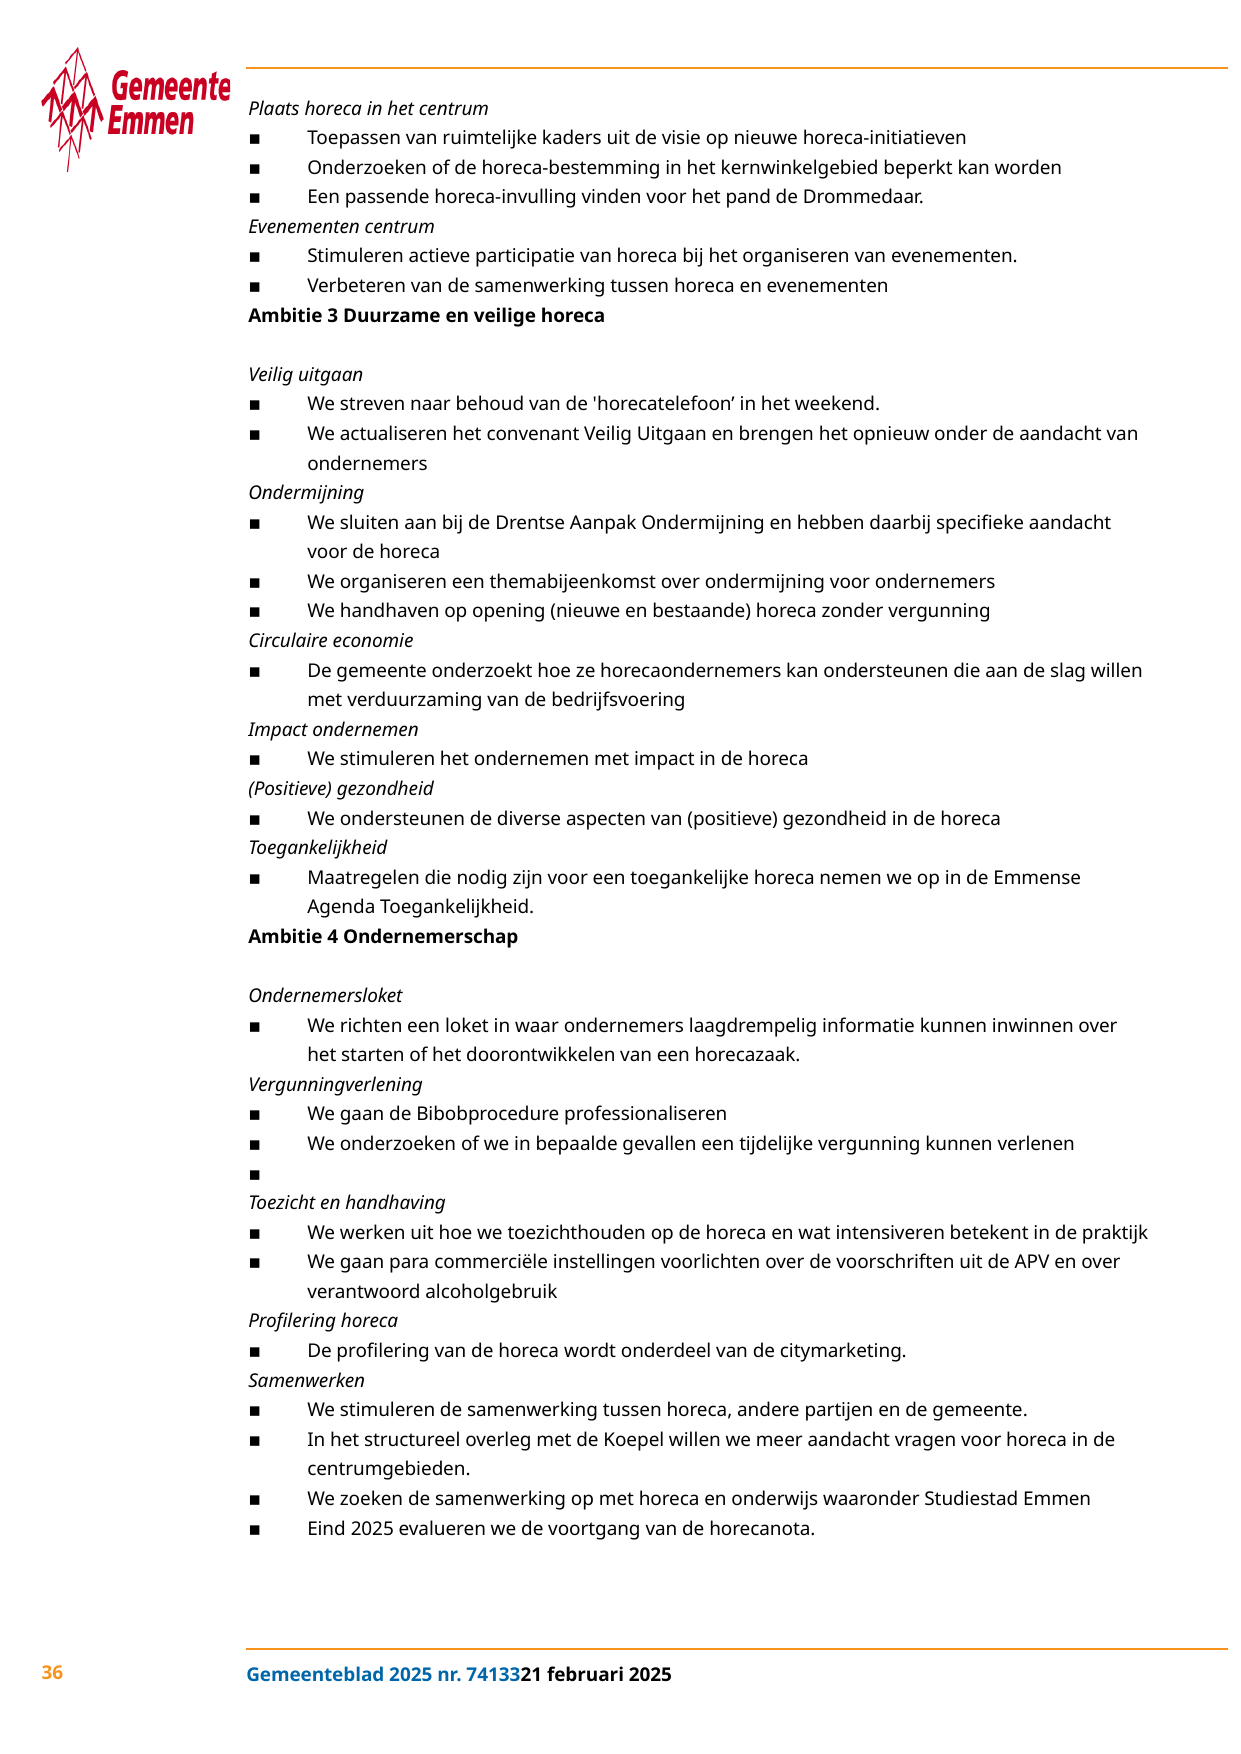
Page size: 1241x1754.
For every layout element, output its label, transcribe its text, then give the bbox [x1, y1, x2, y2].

list Eind 2025 evalueren we de voortgang van de horecanota. [248, 1515, 1152, 1541]
text Ambitie 4 Ondernemerschap [248, 923, 1152, 949]
text Impact ondernemen [248, 716, 1152, 742]
list Maatregelen die nodig zijn voor een toegankelijke horeca nemen we op in de Emmense Agenda Toegankelijkheid. [248, 864, 1152, 919]
list Stimuleren actieve participatie van horeca bij het organiseren van evenementen. [248, 243, 1152, 268]
text Toegankelijkheid [248, 834, 1152, 860]
text Circulaire economie [248, 627, 1152, 653]
picture [41, 47, 231, 172]
list Toepassen van ruimtelijke kaders uit de visie op nieuwe horeca-initiatieven [248, 124, 1152, 150]
text Toezicht en handhaving [248, 1189, 1152, 1215]
list We gaan de Bibobprocedure professionaliseren [248, 1101, 1152, 1126]
list We zoeken de samenwerking op met horeca en onderwijs waaronder Studiestad Emmen [248, 1485, 1152, 1511]
text Ambitie 3 Duurzame en veilige horeca [248, 302, 1152, 328]
list De gemeente onderzoekt hoe ze horecaondernemers kan ondersteunen die aan de slag willen met verduurzaming van de bedrijfsvoering [248, 657, 1152, 712]
list Verbeteren van de samenwerking tussen horeca en evenementen [248, 272, 1152, 298]
list We gaan para commerciële instellingen voorlichten over de voorschriften uit de APV en over verantwoord alcoholgebruik [248, 1248, 1152, 1304]
list We handhaven op opening (nieuwe en bestaande) horeca zonder vergunning [248, 598, 1152, 623]
text Plaats horeca in het centrum [248, 95, 1152, 121]
text Vergunningverlening [248, 1071, 1152, 1097]
text Veilig uitgaan [248, 361, 1152, 387]
list Onderzoeken of de horeca-bestemming in het kernwinkelgebied beperkt kan worden [248, 154, 1152, 180]
list We onderzoeken of we in bepaalde gevallen een tijdelijke vergunning kunnen verlenen [248, 1130, 1152, 1156]
text Ondermijning [248, 479, 1152, 505]
text Ondernemersloket [248, 982, 1152, 1008]
text Profilering horeca [248, 1308, 1152, 1333]
text (Positieve) gezondheid [248, 775, 1152, 801]
list In het structureel overleg met de Koepel willen we meer aandacht vragen voor horeca in de centrumgebieden. [248, 1426, 1152, 1481]
list We stimuleren het ondernemen met impact in de horeca [248, 746, 1152, 771]
list We stimuleren de samenwerking tussen horeca, andere partijen en de gemeente. [248, 1396, 1152, 1422]
list De profilering van de horeca wordt onderdeel van de citymarketing. [248, 1337, 1152, 1363]
list We richten een loket in waar ondernemers laagdrempelig informatie kunnen inwinnen over het starten of het doorontwikkelen van een horecazaak. [248, 1012, 1152, 1067]
list We organiseren een themabijeenkomst over ondermijning voor ondernemers [248, 568, 1152, 594]
list We werken uit hoe we toezichthouden op de horeca en wat intensiveren betekent in de praktijk [248, 1219, 1152, 1245]
text Evenementen centrum [248, 213, 1152, 239]
list We ondersteunen de diverse aspecten van (positieve) gezondheid in de horeca [248, 805, 1152, 831]
text Samenwerken [248, 1367, 1152, 1393]
list We streven naar behoud van de 'horecatelefoon’ in het weekend. [248, 391, 1152, 416]
list Een passende horeca-invulling vinden voor het pand de Drommedaar. [248, 183, 1152, 209]
list We sluiten aan bij de Drentse Aanpak Ondermijning en hebben daarbij specifieke aandacht voor de horeca [248, 509, 1152, 564]
list We actualiseren het convenant Veilig Uitgaan en brengen het opnieuw onder de aandacht van ondernemers [248, 420, 1152, 476]
